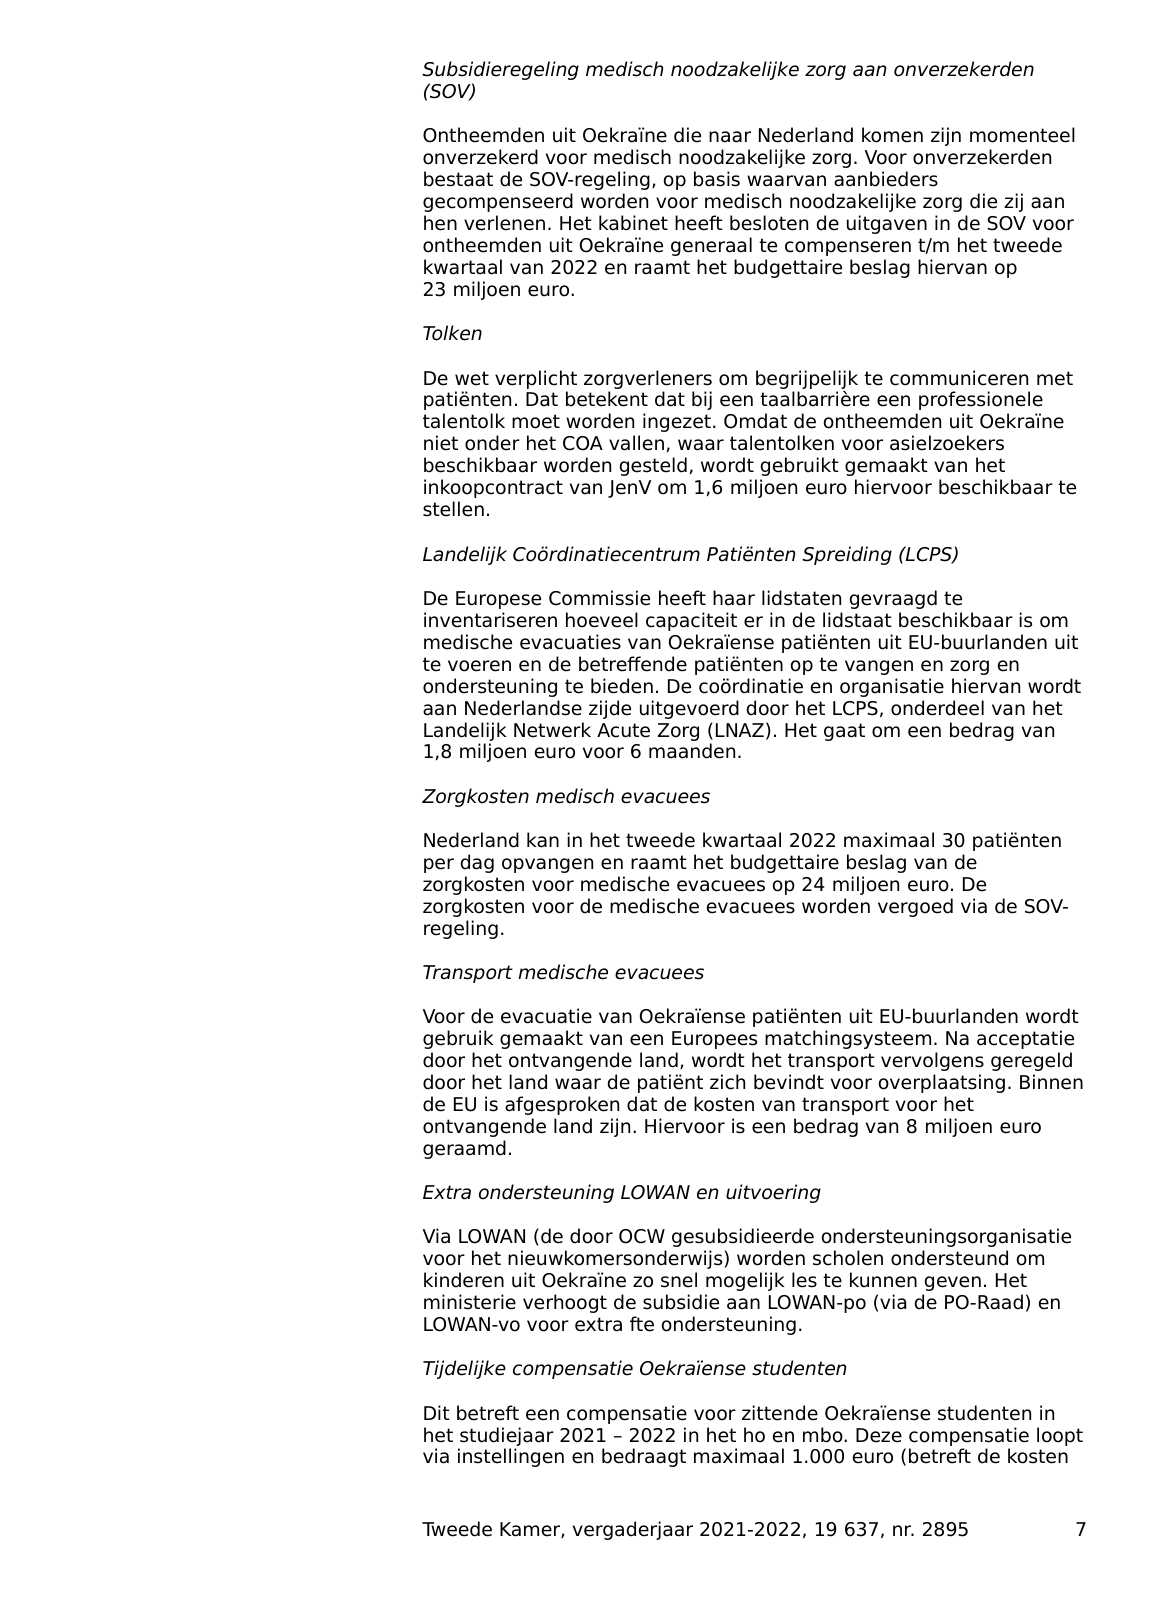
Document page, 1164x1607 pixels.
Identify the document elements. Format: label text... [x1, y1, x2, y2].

text Voor de evacuatie van Oekraïense patiënten uit EU-buurlanden wordt gebruik gemaakt van een Europees matchingsysteem. Na acceptatie door het ontvangende land, wordt het transport vervolgens geregeld door het land waar de patiënt zich bevindt voor overplaatsing. Binnen de EU is afgesproken dat de kosten van transport voor het ontvangende land zijn. Hiervoor is een bedrag van 8 miljoen euro geraamd. [422, 1006, 1087, 1160]
subtitle Tijdelijke compensatie Oekraïense studenten [422, 1358, 1087, 1380]
text De Europese Commissie heeft haar lidstaten gevraagd te inventariseren hoeveel capaciteit er in de lidstaat beschikbaar is om medische evacuaties van Oekraïense patiënten uit EU-buurlanden uit te voeren en de betreffende patiënten op te vangen en zorg en ondersteuning te bieden. De coördinatie en organisatie hiervan wordt aan Nederlandse zijde uitgevoerd door het LCPS, onderdeel van het Landelijk Netwerk Acute Zorg (LNAZ). Het gaat om een bedrag van 1,8 miljoen euro voor 6 maanden. [422, 588, 1087, 763]
subtitle Landelijk Coördinatiecentrum Patiënten Spreiding (LCPS) [422, 543, 1087, 565]
text Dit betreft een compensatie voor zittende Oekraïense studenten in het studiejaar 2021 – 2022 in het ho en mbo. Deze compensatie loopt via instellingen en bedraagt maximaal 1.000 euro (betreft de kosten [422, 1402, 1087, 1468]
text Ontheemden uit Oekraïne die naar Nederland komen zijn momenteel onverzekerd voor medisch noodzakelijke zorg. Voor onverzekerden bestaat de SOV-regeling, op basis waarvan aanbieders gecompenseerd worden voor medisch noodzakelijke zorg die zij aan hen verlenen. Het kabinet heeft besloten de uitgaven in de SOV voor ontheemden uit Oekraïne generaal te compenseren t/m het tweede kwartaal van 2022 en raamt het budgettaire beslag hiervan op 23 miljoen euro. [422, 125, 1087, 301]
subtitle Subsidieregeling medisch noodzakelijke zorg aan onverzekerden (SOV) [422, 59, 1087, 103]
text Via LOWAN (de door OCW gesubsidieerde ondersteuningsorganisatie voor het nieuwkomersonderwijs) worden scholen ondersteund om kinderen uit Oekraïne zo snel mogelijk les te kunnen geven. Het ministerie verhoogt de subsidie aan LOWAN-po (via de PO-Raad) en LOWAN-vo voor extra fte ondersteuning. [422, 1226, 1087, 1336]
subtitle Extra ondersteuning LOWAN en uitvoering [422, 1182, 1087, 1204]
subtitle Zorgkosten medisch evacuees [422, 786, 1087, 808]
subtitle Transport medische evacuees [422, 962, 1087, 984]
subtitle Tolken [422, 323, 1087, 345]
text De wet verplicht zorgverleners om begrijpelijk te communiceren met patiënten. Dat betekent dat bij een taalbarrière een professionele talentolk moet worden ingezet. Omdat de ontheemden uit Oekraïne niet onder het COA vallen, waar talentolken voor asielzoekers beschikbaar worden gesteld, wordt gebruikt gemaakt van het inkoopcontract van JenV om 1,6 miljoen euro hiervoor beschikbaar te stellen. [422, 367, 1087, 521]
text Nederland kan in het tweede kwartaal 2022 maximaal 30 patiënten per dag opvangen en raamt het budgettaire beslag van de zorgkosten voor medische evacuees op 24 miljoen euro. De zorgkosten voor de medische evacuees worden vergoed via de SOV-regeling. [422, 830, 1087, 940]
